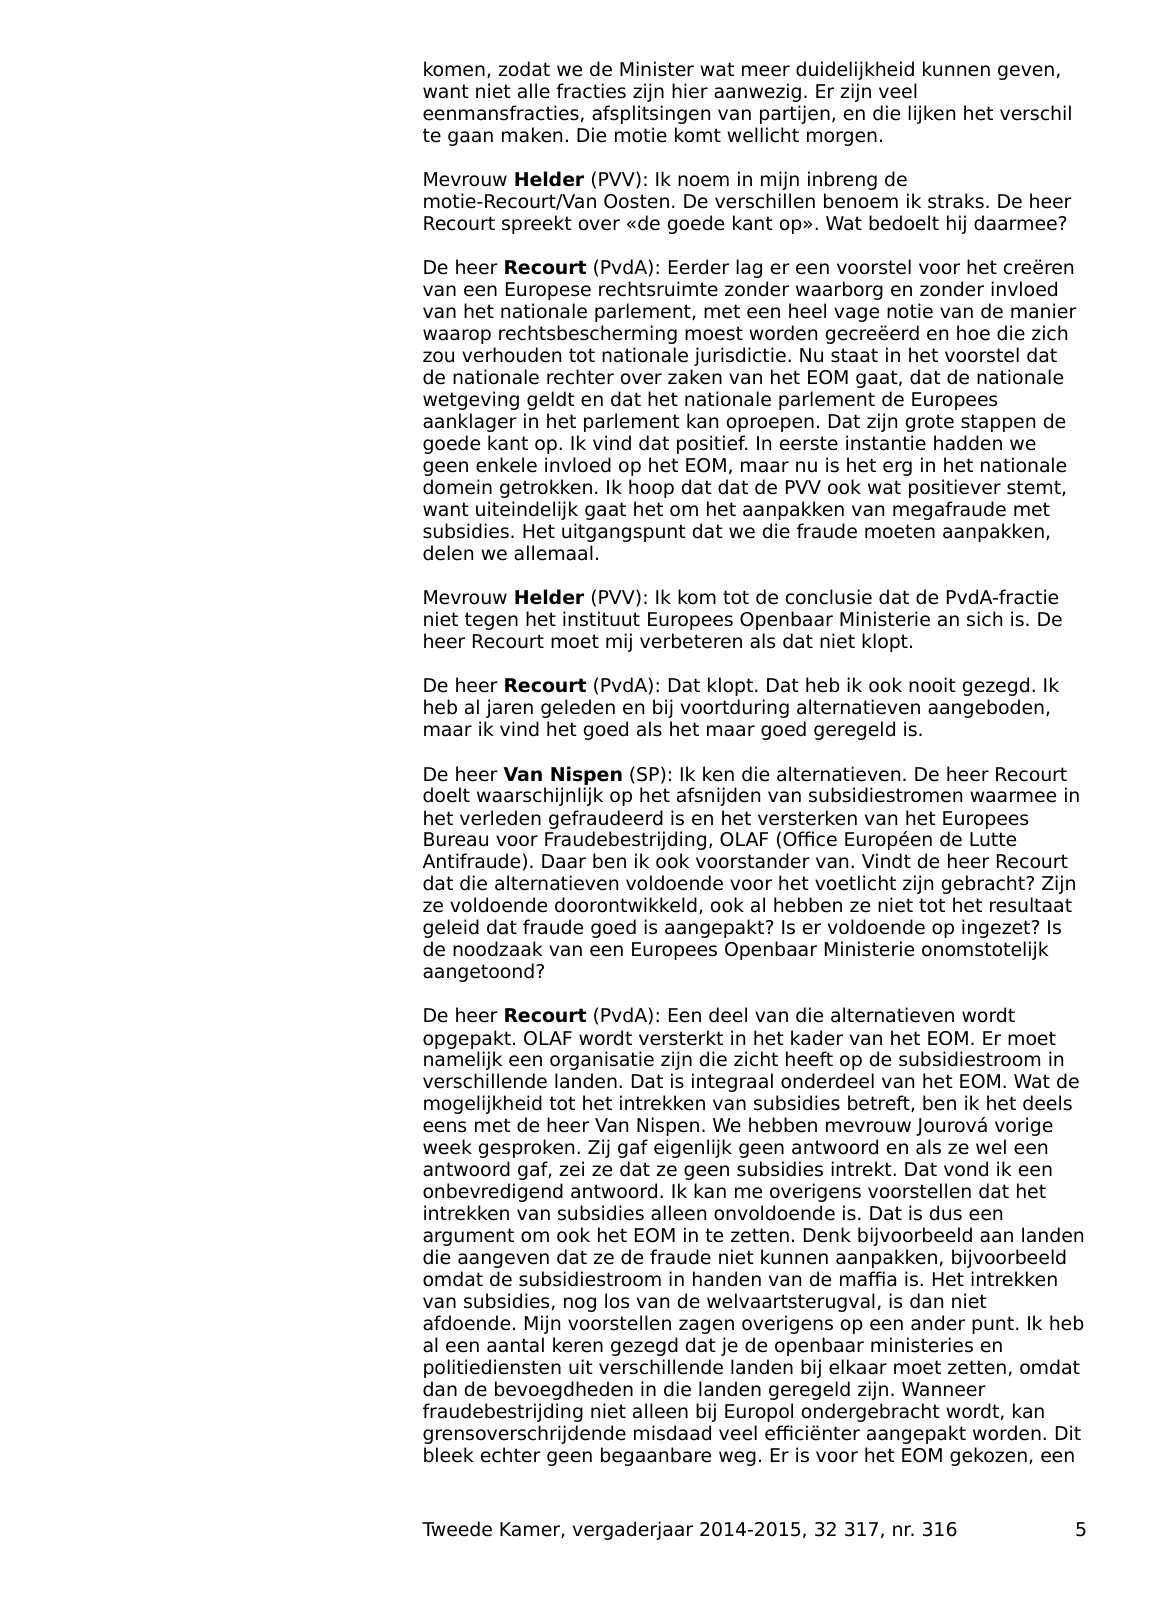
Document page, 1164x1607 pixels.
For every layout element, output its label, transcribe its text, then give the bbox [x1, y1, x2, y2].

text De heer Recourt (PvdA): Eerder lag er een voorstel voor het creëren van een Europese rechtsruimte zonder waarborg en zonder invloed van het nationale parlement, met een heel vage notie van de manier waarop rechtsbescherming moest worden gecreëerd en hoe die zich zou verhouden tot nationale jurisdictie. Nu staat in het voorstel dat de nationale rechter over zaken van het EOM gaat, dat de nationale wetgeving geldt en dat het nationale parlement de Europees aanklager in het parlement kan oproepen. Dat zijn grote stappen de goede kant op. Ik vind dat positief. In eerste instantie hadden we geen enkele invloed op het EOM, maar nu is het erg in het nationale domein getrokken. Ik hoop dat dat de PVV ook wat positiever stemt, want uiteindelijk gaat het om het aanpakken van megafraude met subsidies. Het uitgangspunt dat we die fraude moeten aanpakken, delen we allemaal. [422, 257, 1087, 565]
text De heer Van Nispen (SP): Ik ken die alternatieven. De heer Recourt doelt waarschijnlijk op het afsnijden van subsidiestromen waarmee in het verleden gefraudeerd is en het versterken van het Europees Bureau voor Fraudebestrijding, OLAF (Office Européen de Lutte Antifraude). Daar ben ik ook voorstander van. Vindt de heer Recourt dat die alternatieven voldoende voor het voetlicht zijn gebracht? Zijn ze voldoende doorontwikkeld, ook al hebben ze niet tot het resultaat geleid dat fraude goed is aangepakt? Is er voldoende op ingezet? Is de noodzaak van een Europees Openbaar Ministerie onomstotelijk aangetoond? [422, 763, 1087, 983]
text komen, zodat we de Minister wat meer duidelijkheid kunnen geven, want niet alle fracties zijn hier aanwezig. Er zijn veel eenmansfracties, afsplitsingen van partijen, en die lijken het verschil te gaan maken. Die motie komt wellicht morgen. [422, 59, 1087, 147]
text Mevrouw Helder (PVV): Ik kom tot de conclusie dat de PvdA-fractie niet tegen het instituut Europees Openbaar Ministerie an sich is. De heer Recourt moet mij verbeteren als dat niet klopt. [422, 587, 1087, 653]
text De heer Recourt (PvdA): Dat klopt. Dat heb ik ook nooit gezegd. Ik heb al jaren geleden en bij voortduring alternatieven aangeboden, maar ik vind het goed als het maar goed geregeld is. [422, 675, 1087, 741]
text Mevrouw Helder (PVV): Ik noem in mijn inbreng de motie-Recourt/Van Oosten. De verschillen benoem ik straks. De heer Recourt spreekt over «de goede kant op». Wat bedoelt hij daarmee? [422, 169, 1087, 235]
text De heer Recourt (PvdA): Een deel van die alternatieven wordt opgepakt. OLAF wordt versterkt in het kader van het EOM. Er moet namelijk een organisatie zijn die zicht heeft op de subsidiestroom in verschillende landen. Dat is integraal onderdeel van het EOM. Wat de mogelijkheid tot het intrekken van subsidies betreft, ben ik het deels eens met de heer Van Nispen. We hebben mevrouw Jourová vorige week gesproken. Zij gaf eigenlijk geen antwoord en als ze wel een antwoord gaf, zei ze dat ze geen subsidies intrekt. Dat vond ik een onbevredigend antwoord. Ik kan me overigens voorstellen dat het intrekken van subsidies alleen onvoldoende is. Dat is dus een argument om ook het EOM in te zetten. Denk bijvoorbeeld aan landen die aangeven dat ze de fraude niet kunnen aanpakken, bijvoorbeeld omdat de subsidiestroom in handen van de maffia is. Het intrekken van subsidies, nog los van de welvaartsterugval, is dan niet afdoende. Mijn voorstellen zagen overigens op een ander punt. Ik heb al een aantal keren gezegd dat je de openbaar ministeries en politiediensten uit verschillende landen bij elkaar moet zetten, omdat dan de bevoegdheden in die landen geregeld zijn. Wanneer fraudebestrijding niet alleen bij Europol ondergebracht wordt, kan grensoverschrijdende misdaad veel efficiënter aangepakt worden. Dit bleek echter geen begaanbare weg. Er is voor het EOM gekozen, een [422, 1005, 1087, 1467]
